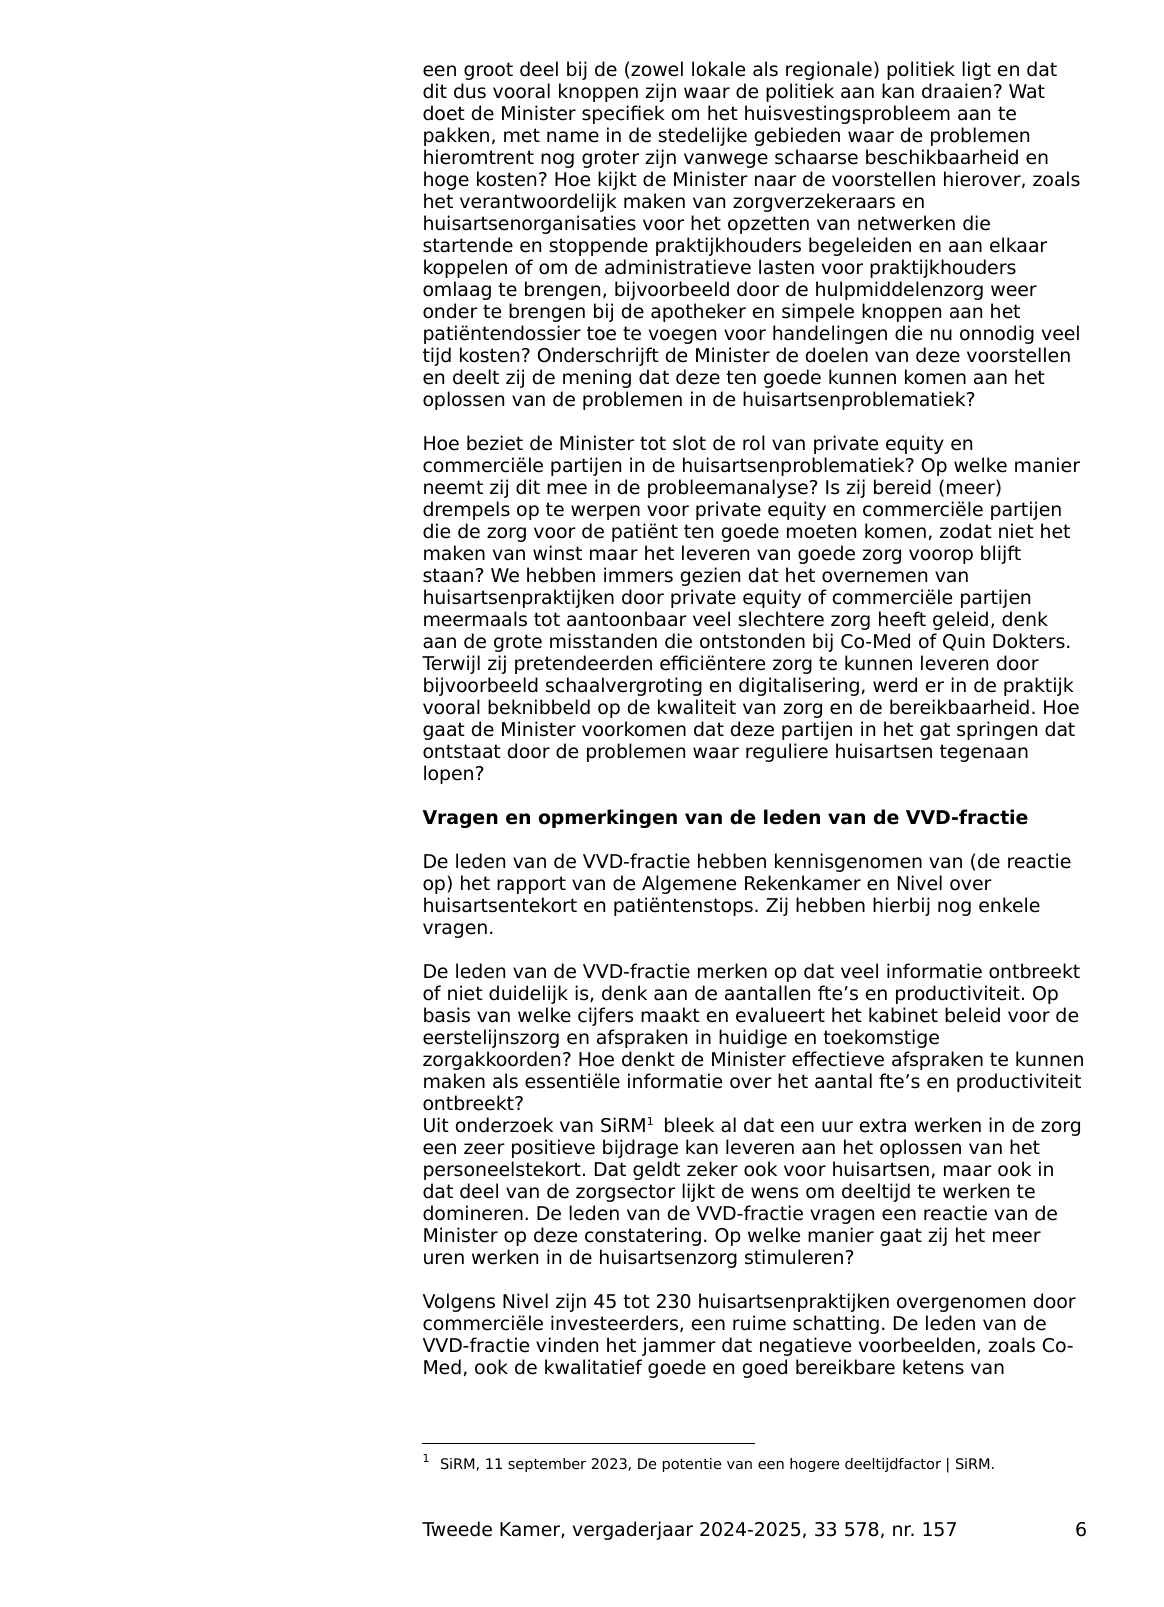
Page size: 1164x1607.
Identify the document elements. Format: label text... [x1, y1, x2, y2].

subtitle Vragen en opmerkingen van de leden van de VVD-fractie [422, 807, 1087, 829]
text SiRM, 11 september 2023, De potentie van een hogere deeltijdfactor | SiRM. [422, 1452, 1087, 1474]
text De leden van de VVD-fractie merken op dat veel informatie ontbreekt of niet duidelijk is, denk aan de aantallen fte’s en productiviteit. Op basis van welke cijfers maakt en evalueert het kabinet beleid voor de eerstelijnszorg en afspraken in huidige en toekomstige zorgakkoorden? Hoe denkt de Minister effectieve afspraken te kunnen maken als essentiële informatie over het aantal fte’s en productiviteit ontbreekt? [422, 961, 1087, 1115]
text Hoe beziet de Minister tot slot de rol van private equity en commerciële partijen in de huisartsenproblematiek? Op welke manier neemt zij dit mee in de probleemanalyse? Is zij bereid (meer) drempels op te werpen voor private equity en commerciële partijen die de zorg voor de patiënt ten goede moeten komen, zodat niet het maken van winst maar het leveren van goede zorg voorop blijft staan? We hebben immers gezien dat het overnemen van huisartsenpraktijken door private equity of commerciële partijen meermaals tot aantoonbaar veel slechtere zorg heeft geleid, denk aan de grote misstanden die ontstonden bij Co-Med of Quin Dokters. Terwijl zij pretendeerden efficiëntere zorg te kunnen leveren door bijvoorbeeld schaalvergroting en digitalisering, werd er in de praktijk vooral beknibbeld op de kwaliteit van zorg en de bereikbaarheid. Hoe gaat de Minister voorkomen dat deze partijen in het gat springen dat ontstaat door de problemen waar reguliere huisartsen tegenaan lopen? [422, 433, 1087, 784]
text Uit onderzoek van SiRM bleek al dat een uur extra werken in de zorg een zeer positieve bijdrage kan leveren aan het oplossen van het personeelstekort. Dat geldt zeker ook voor huisartsen, maar ook in dat deel van de zorgsector lijkt de wens om deeltijd te werken te domineren. De leden van de VVD-fractie vragen een reactie van de Minister op deze constatering. Op welke manier gaat zij het meer uren werken in de huisartsenzorg stimuleren? [422, 1115, 1087, 1269]
text De leden van de VVD-fractie hebben kennisgenomen van (de reactie op) het rapport van de Algemene Rekenkamer en Nivel over huisartsentekort en patiëntenstops. Zij hebben hierbij nog enkele vragen. [422, 851, 1087, 939]
text een groot deel bij de (zowel lokale als regionale) politiek ligt en dat dit dus vooral knoppen zijn waar de politiek aan kan draaien? Wat doet de Minister specifiek om het huisvestingsprobleem aan te pakken, met name in de stedelijke gebieden waar de problemen hieromtrent nog groter zijn vanwege schaarse beschikbaarheid en hoge kosten? Hoe kijkt de Minister naar de voorstellen hierover, zoals het verantwoordelijk maken van zorgverzekeraars en huisartsenorganisaties voor het opzetten van netwerken die startende en stoppende praktijkhouders begeleiden en aan elkaar koppelen of om de administratieve lasten voor praktijkhouders omlaag te brengen, bijvoorbeeld door de hulpmiddelenzorg weer onder te brengen bij de apotheker en simpele knoppen aan het patiëntendossier toe te voegen voor handelingen die nu onnodig veel tijd kosten? Onderschrijft de Minister de doelen van deze voorstellen en deelt zij de mening dat deze ten goede kunnen komen aan het oplossen van de problemen in de huisartsenproblematiek? [422, 59, 1087, 411]
text Volgens Nivel zijn 45 tot 230 huisartsenpraktijken overgenomen door commerciële investeerders, een ruime schatting. De leden van de VVD-fractie vinden het jammer dat negatieve voorbeelden, zoals Co-Med, ook de kwalitatief goede en goed bereikbare ketens van [422, 1291, 1087, 1379]
